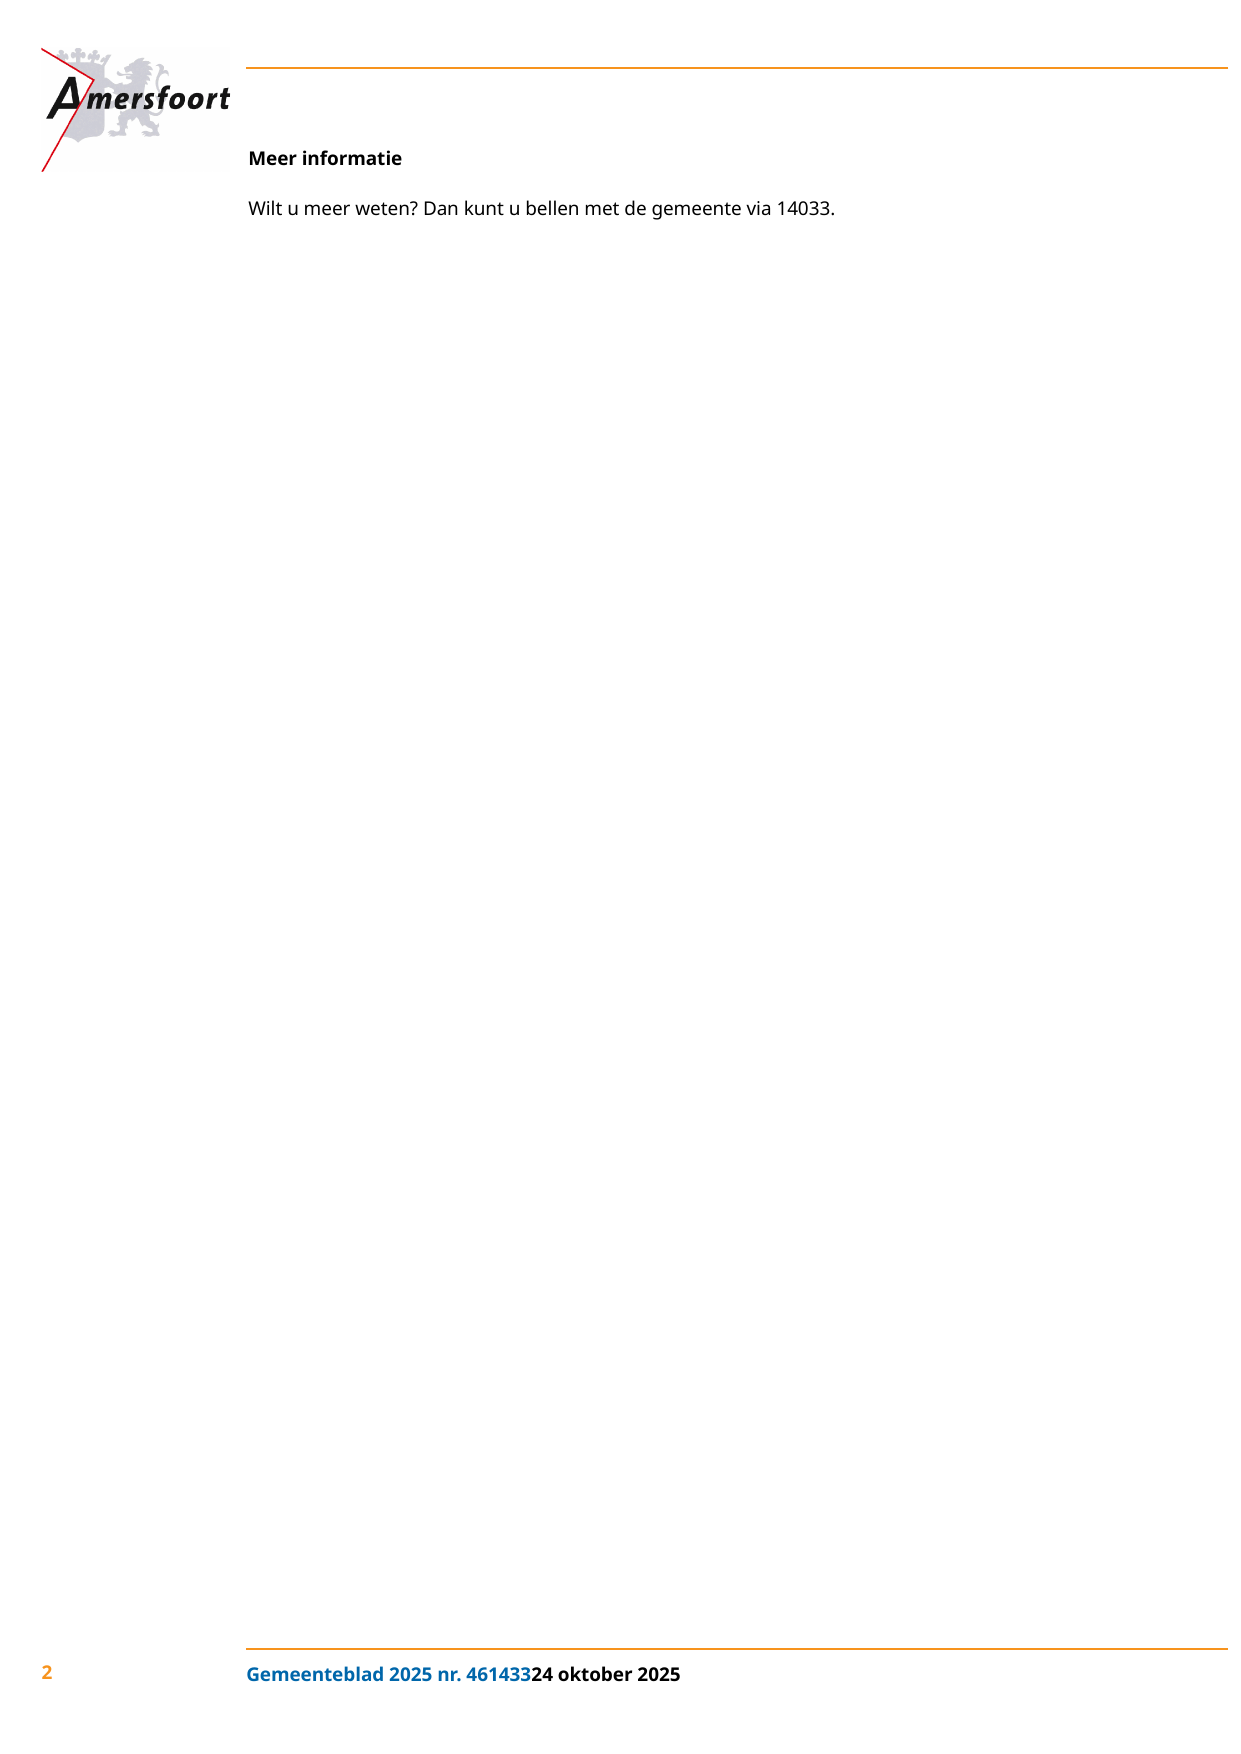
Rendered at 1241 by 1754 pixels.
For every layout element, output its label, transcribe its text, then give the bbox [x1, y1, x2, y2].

picture [41, 47, 231, 172]
text Wilt u meer weten? Dan kunt u bellen met de gemeente via 14033. [248, 196, 1152, 221]
text Meer informatie [248, 145, 1152, 171]
